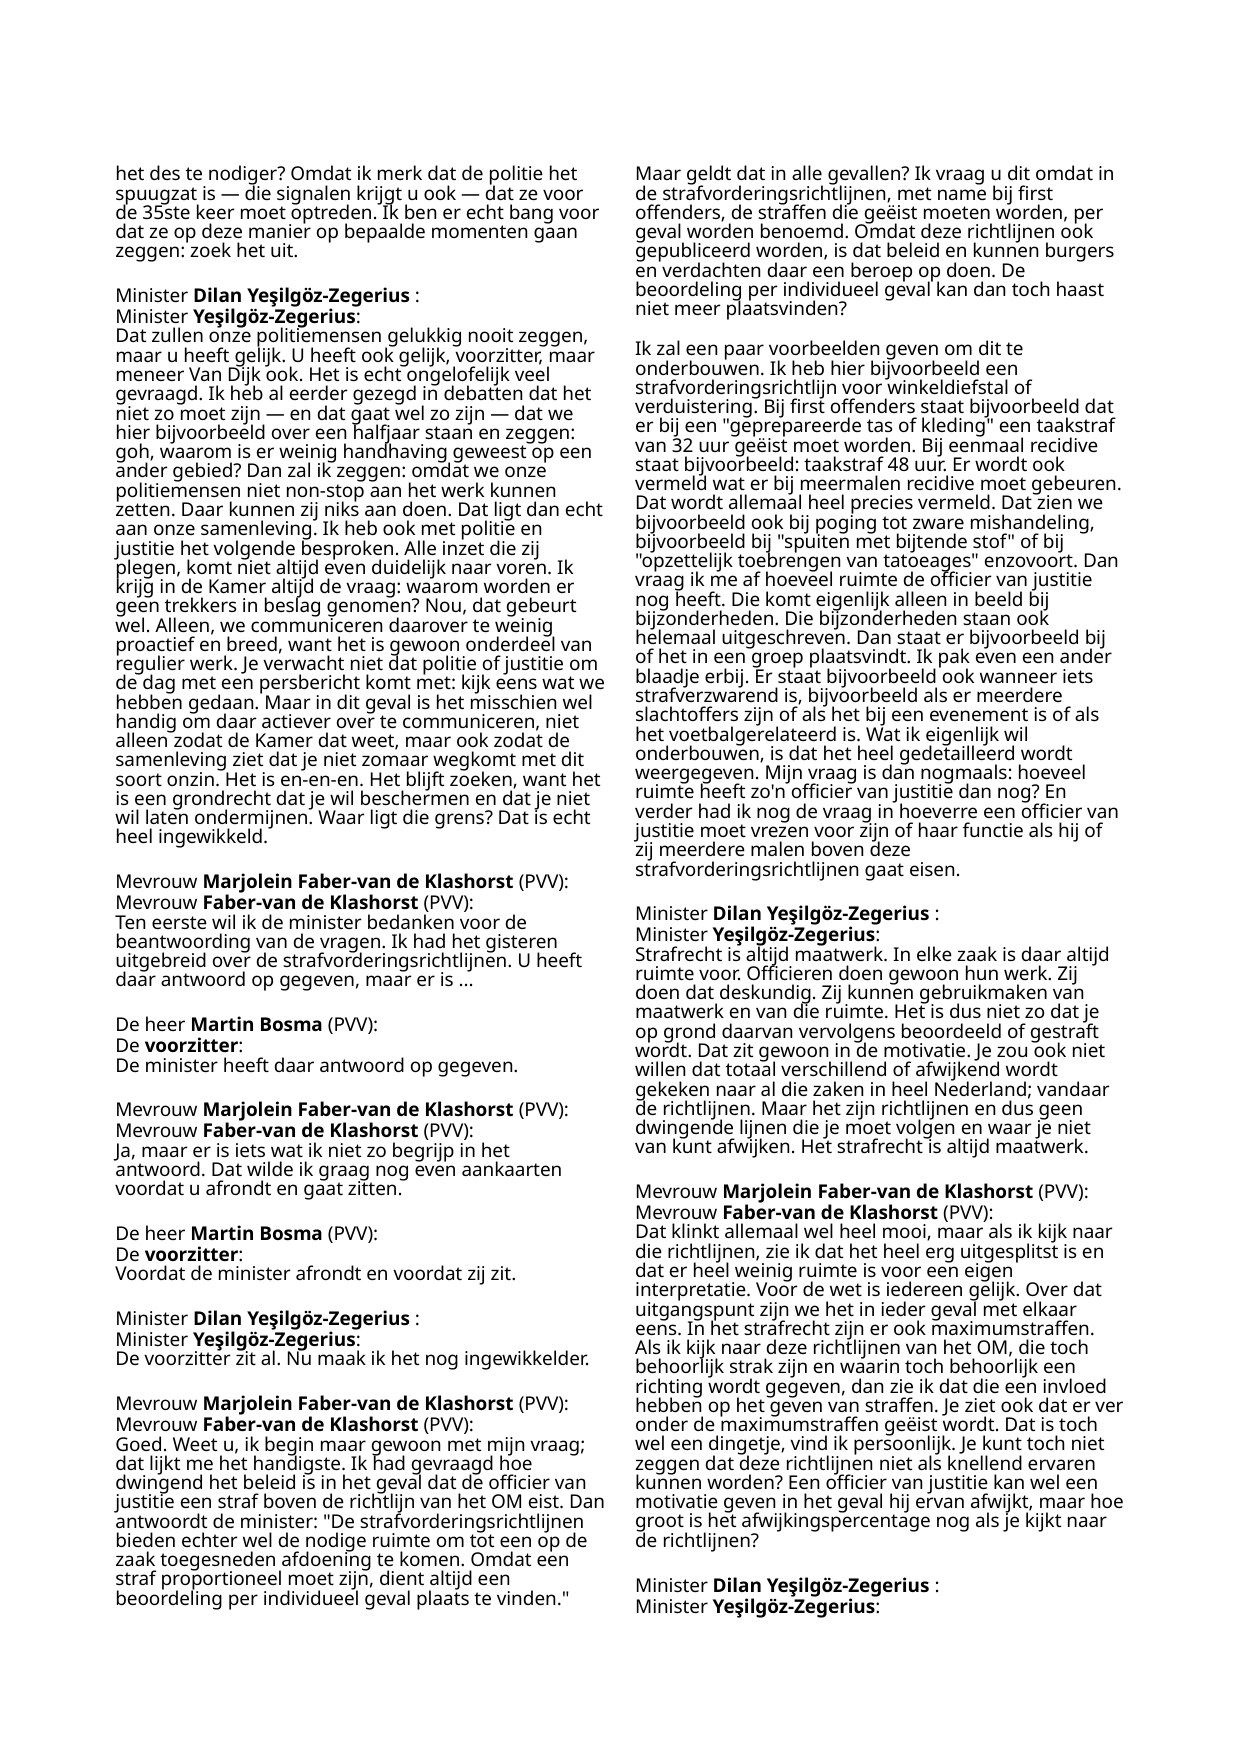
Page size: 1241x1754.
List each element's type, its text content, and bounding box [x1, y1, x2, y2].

text De voorzitter: [115, 1037, 605, 1057]
text Strafrecht is altijd maatwerk. In elke zaak is daar altijd ruimte voor. Officieren doen gewoon hun werk. Zij doen dat deskundig. Zij kunnen gebruikmaken van maatwerk en van die ruimte. Het is dus niet zo dat je op grond daarvan vervolgens beoordeeld of gestraft wordt. Dat zit gewoon in de motivatie. Je zou ook niet willen dat totaal verschillend of afwijkend wordt gekeken naar al die zaken in heel Nederland; vandaar de richtlijnen. Maar het zijn richtlijnen en dus geen dwingende lijnen die je moet volgen en waar je niet van kunt afwijken. Het strafrecht is altijd maatwerk. [635, 946, 1125, 1158]
text De heer Martin Bosma (PVV): [115, 1220, 605, 1246]
text Goed. Weet u, ik begin maar gewoon met mijn vraag; dat lijkt me het handigste. Ik had gevraagd hoe dwingend het beleid is in het geval dat de officier van justitie een straf boven de richtlijn van het OM eist. Dan antwoordt de minister: "De strafvorderingsrichtlijnen bieden echter wel de nodige ruimte om tot een op de zaak toegesneden afdoening te komen. Omdat een straf proportioneel moet zijn, dient altijd een beoordeling per individueel geval plaats te vinden." [115, 1436, 605, 1609]
text Mevrouw Faber-van de Klashorst (PVV): [115, 1416, 605, 1436]
text Minister Dilan Yeşilgöz-Zegerius : [115, 282, 605, 308]
text Mevrouw Marjolein Faber-van de Klashorst (PVV): [115, 869, 605, 894]
text Ten eerste wil ik de minister bedanken voor de beantwoording van de vragen. Ik had het gisteren uitgebreid over de strafvorderingsrichtlijnen. U heeft daar antwoord op gegeven, maar er is ... [115, 914, 605, 991]
text Ja, maar er is iets wat ik niet zo begrijp in het antwoord. Dat wilde ik graag nog even aankaarten voordat u afrondt en gaat zitten. [115, 1142, 605, 1199]
text Mevrouw Faber-van de Klashorst (PVV): [115, 894, 605, 914]
text Voordat de minister afrondt en voordat zij zit. [115, 1265, 605, 1284]
text Maar geldt dat in alle gevallen? Ik vraag u dit omdat in de strafvorderingsrichtlijnen, met name bij first offenders, de straffen die geëist moeten worden, per geval worden benoemd. Omdat deze richtlijnen ook gepubliceerd worden, is dat beleid en kunnen burgers en verdachten daar een beroep op doen. De beoordeling per individueel geval kan dan toch haast niet meer plaatsvinden? [635, 165, 1125, 319]
text De voorzitter zit al. Nu maak ik het nog ingewikkelder. [115, 1350, 605, 1370]
text Minister Dilan Yeşilgöz-Zegerius : [635, 1572, 1125, 1598]
text Mevrouw Marjolein Faber-van de Klashorst (PVV): [635, 1178, 1125, 1204]
text Mevrouw Marjolein Faber-van de Klashorst (PVV): [115, 1391, 605, 1416]
text Ik zal een paar voorbeelden geven om dit te onderbouwen. Ik heb hier bijvoorbeeld een strafvorderingsrichtlijn voor winkeldiefstal of verduistering. Bij first offenders staat bijvoorbeeld dat er bij een "geprepareerde tas of kleding" een taakstraf van 32 uur geëist moet worden. Bij eenmaal recidive staat bijvoorbeeld: taakstraf 48 uur. Er wordt ook vermeld wat er bij meermalen recidive moet gebeuren. Dat wordt allemaal heel precies vermeld. Dat zien we bijvoorbeeld ook bij poging tot zware mishandeling, bijvoorbeeld bij "spuiten met bijtende stof" of bij "opzettelijk toebrengen van tatoeages" enzovoort. Dan vraag ik me af hoeveel ruimte de officier van justitie nog heeft. Die komt eigenlijk alleen in beeld bij bijzonderheden. Die bijzonderheden staan ook helemaal uitgeschreven. Dan staat er bijvoorbeeld bij of het in een groep plaatsvindt. Ik pak even een ander blaadje erbij. Er staat bijvoorbeeld ook wanneer iets strafverzwarend is, bijvoorbeeld als er meerdere slachtoffers zijn of als het bij een evenement is of als het voetbalgerelateerd is. Wat ik eigenlijk wil onderbouwen, is dat het heel gedetailleerd wordt weergegeven. Mijn vraag is dan nogmaals: hoeveel ruimte heeft zo'n officier van justitie dan nog? En verder had ik nog de vraag in hoeverre een officier van justitie moet vrezen voor zijn of haar functie als hij of zij meerdere malen boven deze strafvorderingsrichtlijnen gaat eisen. [635, 340, 1125, 880]
text Minister Yeşilgöz-Zegerius: [635, 926, 1125, 946]
text Dat zullen onze politiemensen gelukkig nooit zeggen, maar u heeft gelijk. U heeft ook gelijk, voorzitter, maar meneer Van Dijk ook. Het is echt ongelofelijk veel gevraagd. Ik heb al eerder gezegd in debatten dat het niet zo moet zijn — en dat gaat wel zo zijn — dat we hier bijvoorbeeld over een halfjaar staan en zeggen: goh, waarom is er weinig handhaving geweest op een ander gebied? Dan zal ik zeggen: omdat we onze politiemensen niet non-stop aan het werk kunnen zetten. Daar kunnen zij niks aan doen. Dat ligt dan echt aan onze samenleving. Ik heb ook met politie en justitie het volgende besproken. Alle inzet die zij plegen, komt niet altijd even duidelijk naar voren. Ik krijg in de Kamer altijd de vraag: waarom worden er geen trekkers in beslag genomen? Nou, dat gebeurt wel. Alleen, we communiceren daarover te weinig proactief en breed, want het is gewoon onderdeel van regulier werk. Je verwacht niet dat politie of justitie om de dag met een persbericht komt met: kijk eens wat we hebben gedaan. Maar in dit geval is het misschien wel handig om daar actiever over te communiceren, niet alleen zodat de Kamer dat weet, maar ook zodat de samenleving ziet dat je niet zomaar wegkomt met dit soort onzin. Het is en-en-en. Het blijft zoeken, want het is een grondrecht dat je wil beschermen en dat je niet wil laten ondermijnen. Waar ligt die grens? Dat is echt heel ingewikkeld. [115, 327, 605, 848]
text Mevrouw Faber-van de Klashorst (PVV): [115, 1122, 605, 1142]
text Minister Yeşilgöz-Zegerius: [635, 1598, 1125, 1617]
text Mevrouw Marjolein Faber-van de Klashorst (PVV): [115, 1097, 605, 1122]
text Minister Yeşilgöz-Zegerius: [115, 308, 605, 327]
text Mevrouw Faber-van de Klashorst (PVV): [635, 1204, 1125, 1223]
text De voorzitter: [115, 1246, 605, 1265]
text Minister Dilan Yeşilgöz-Zegerius : [635, 901, 1125, 926]
text Minister Dilan Yeşilgöz-Zegerius : [115, 1305, 605, 1331]
text het des te nodiger? Omdat ik merk dat de politie het spuugzat is — die signalen krijgt u ook — dat ze voor de 35ste keer moet optreden. Ik ben er echt bang voor dat ze op deze manier op bepaalde momenten gaan zeggen: zoek het uit. [115, 165, 605, 262]
text De minister heeft daar antwoord op gegeven. [115, 1057, 605, 1076]
text De heer Martin Bosma (PVV): [115, 1012, 605, 1037]
text Minister Yeşilgöz-Zegerius: [115, 1331, 605, 1350]
text Dat klinkt allemaal wel heel mooi, maar als ik kijk naar die richtlijnen, zie ik dat het heel erg uitgesplitst is en dat er heel weinig ruimte is voor een eigen interpretatie. Voor de wet is iedereen gelijk. Over dat uitgangspunt zijn we het in ieder geval met elkaar eens. In het strafrecht zijn er ook maximumstraffen. Als ik kijk naar deze richtlijnen van het OM, die toch behoorlijk strak zijn en waarin toch behoorlijk een richting wordt gegeven, dan zie ik dat die een invloed hebben op het geven van straffen. Je ziet ook dat er ver onder de maximumstraffen geëist wordt. Dat is toch wel een dingetje, vind ik persoonlijk. Je kunt toch niet zeggen dat deze richtlijnen niet als knellend ervaren kunnen worden? Een officier van justitie kan wel een motivatie geven in het geval hij ervan afwijkt, maar hoe groot is het afwijkingspercentage nog als je kijkt naar de richtlijnen? [635, 1223, 1125, 1551]
